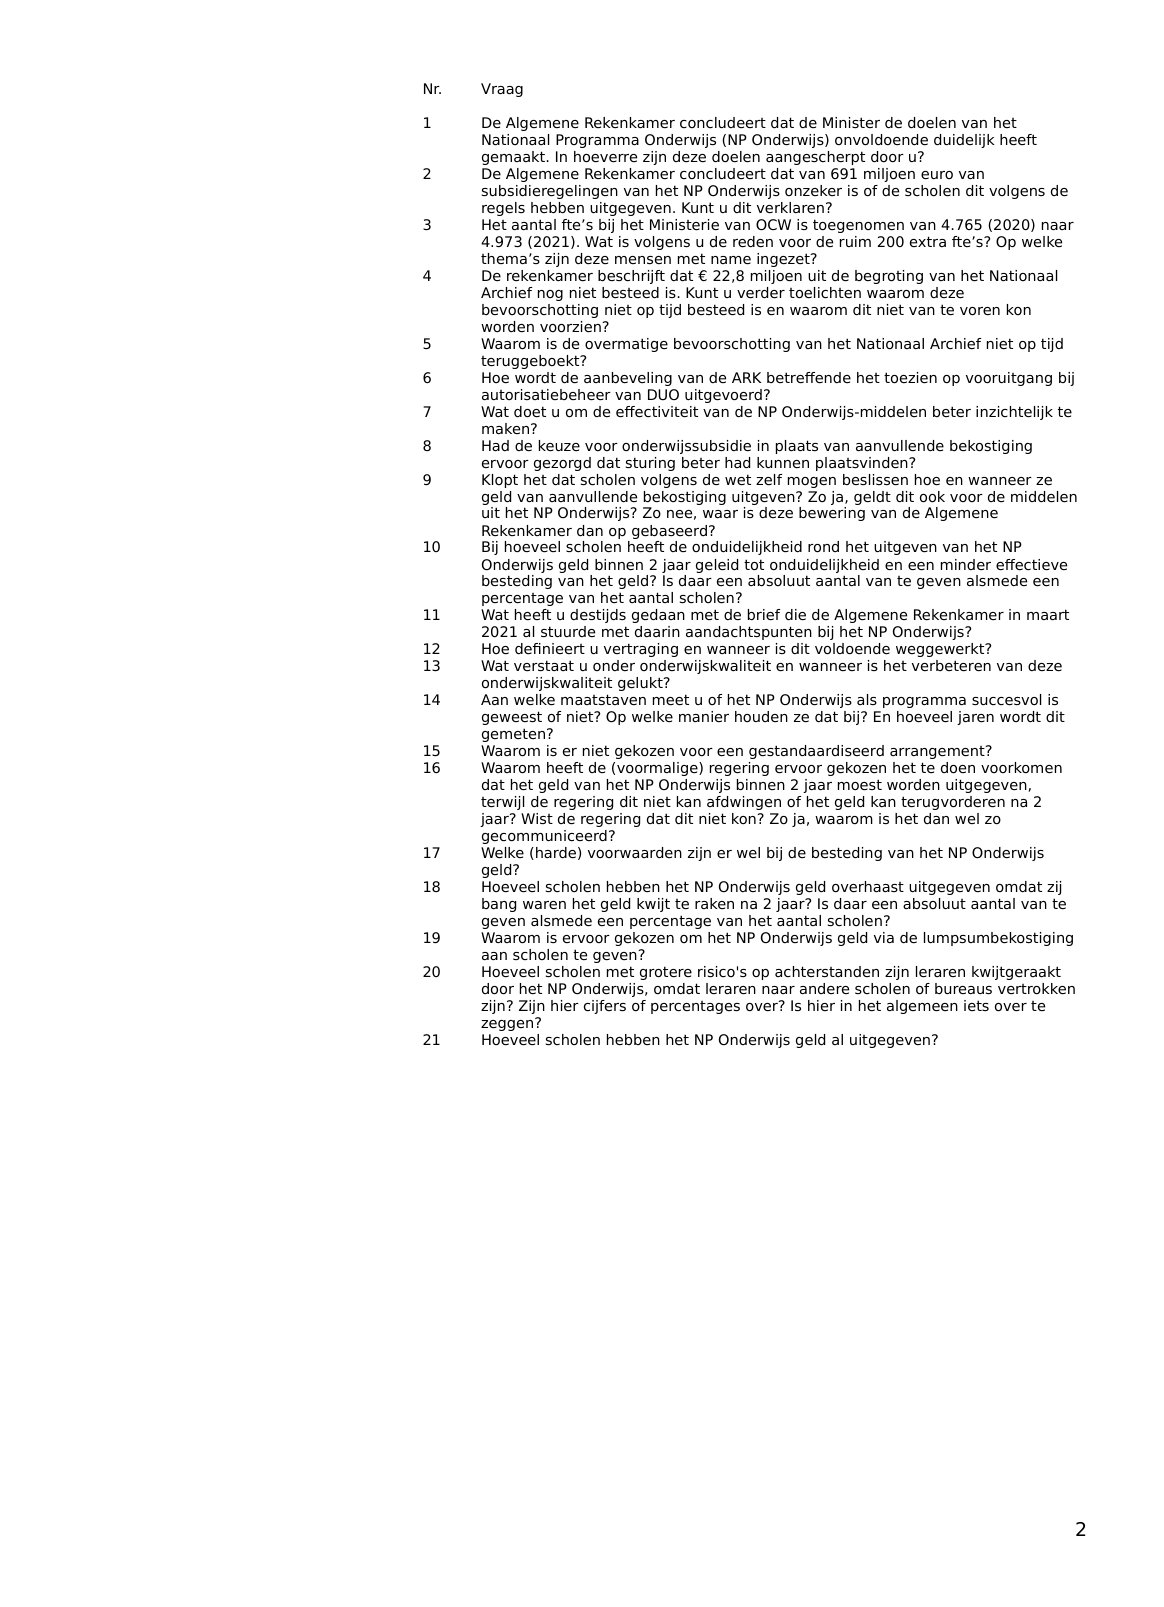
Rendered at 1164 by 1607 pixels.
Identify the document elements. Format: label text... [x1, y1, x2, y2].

table_cell Klopt het dat scholen volgens de wet zelf mogen beslissen hoe en wanneer ze geld van aanvullende bekostiging uitgeven? Zo ja, geldt dit ook voor de middelen uit het NP Onderwijs? Zo nee, waar is deze bewering van de Algemene Rekenkamer dan op gebaseerd? [475, 471, 1087, 539]
table_cell Hoe wordt de aanbeveling van de ARK betreffende het toezien op vooruitgang bij autorisatiebeheer van DUO uitgevoerd? [475, 370, 1087, 403]
table_cell Waarom heeft de (voormalige) regering ervoor gekozen het te doen voorkomen dat het geld van het NP Onderwijs binnen 2 jaar moest worden uitgegeven, terwijl de regering dit niet kan afdwingen of het geld kan terugvorderen na 2 jaar? Wist de regering dat dit niet kon? Zo ja, waarom is het dan wel zo gecommuniceerd? [475, 760, 1087, 845]
table_cell Wat heeft u destijds gedaan met de brief die de Algemene Rekenkamer in maart 2021 al stuurde met daarin aandachtspunten bij het NP Onderwijs? [475, 607, 1087, 641]
table_cell 11 [422, 607, 475, 641]
table_cell Had de keuze voor onderwijssubsidie in plaats van aanvullende bekostiging ervoor gezorgd dat sturing beter had kunnen plaatsvinden? [475, 438, 1087, 471]
table_cell 20 [422, 964, 475, 1032]
table_cell 8 [422, 438, 475, 471]
table_cell De rekenkamer beschrijft dat € 22,8 miljoen uit de begroting van het Nationaal Archief nog niet besteed is. Kunt u verder toelichten waarom deze bevoorschotting niet op tijd besteed is en waarom dit niet van te voren kon worden voorzien? [475, 268, 1087, 336]
table_cell Hoeveel scholen hebben het NP Onderwijs geld al uitgegeven? [475, 1032, 1087, 1049]
table_cell Hoe definieert u vertraging en wanneer is dit voldoende weggewerkt? [475, 641, 1087, 658]
table_cell 17 [422, 845, 475, 879]
table_cell Wat doet u om de effectiviteit van de NP Onderwijs-middelen beter inzichtelijk te maken? [475, 404, 1087, 437]
table_cell 14 [422, 692, 475, 743]
table_cell Waarom is de overmatige bevoorschotting van het Nationaal Archief niet op tijd teruggeboekt? [475, 336, 1087, 369]
table_cell 16 [422, 760, 475, 845]
table_cell 18 [422, 879, 475, 930]
table_cell Wat verstaat u onder onderwijskwaliteit en wanneer is het verbeteren van deze onderwijskwaliteit gelukt? [475, 658, 1087, 692]
table_cell Bij hoeveel scholen heeft de onduidelijkheid rond het uitgeven van het NP Onderwijs geld binnen 2 jaar geleid tot onduidelijkheid en een minder effectieve besteding van het geld? Is daar een absoluut aantal van te geven alsmede een percentage van het aantal scholen? [475, 539, 1087, 607]
table_cell 2 [422, 166, 475, 217]
table_cell Waarom is ervoor gekozen om het NP Onderwijs geld via de lumpsumbekostiging aan scholen te geven? [475, 930, 1087, 964]
table_cell 12 [422, 641, 475, 658]
table_cell 1 [422, 115, 475, 166]
table_cell 13 [422, 658, 475, 692]
table_cell Waarom is er niet gekozen voor een gestandaardiseerd arrangement? [475, 743, 1087, 760]
table_header Nr. [422, 81, 475, 98]
table_cell 6 [422, 370, 475, 403]
table_cell 7 [422, 404, 475, 437]
table_cell 4 [422, 268, 475, 336]
table_cell [475, 98, 1087, 115]
table_cell Welke (harde) voorwaarden zijn er wel bij de besteding van het NP Onderwijs geld? [475, 845, 1087, 879]
table_cell Het aantal fte’s bij het Ministerie van OCW is toegenomen van 4.765 (2020) naar 4.973 (2021). Wat is volgens u de reden voor de ruim 200 extra fte’s? Op welke thema’s zijn deze mensen met name ingezet? [475, 217, 1087, 268]
table_cell [422, 98, 475, 115]
table_cell 3 [422, 217, 475, 268]
table_cell Hoeveel scholen met grotere risico's op achterstanden zijn leraren kwijtgeraakt door het NP Onderwijs, omdat leraren naar andere scholen of bureaus vertrokken zijn? Zijn hier cijfers of percentages over? Is hier in het algemeen iets over te zeggen? [475, 964, 1087, 1032]
table_cell 10 [422, 539, 475, 607]
table_cell 19 [422, 930, 475, 964]
table_header Vraag [475, 81, 1087, 98]
table_cell 21 [422, 1032, 475, 1049]
table_cell De Algemene Rekenkamer concludeert dat van 691 miljoen euro van subsidieregelingen van het NP Onderwijs onzeker is of de scholen dit volgens de regels hebben uitgegeven. Kunt u dit verklaren? [475, 166, 1087, 217]
table_cell Hoeveel scholen hebben het NP Onderwijs geld overhaast uitgegeven omdat zij bang waren het geld kwijt te raken na 2 jaar? Is daar een absoluut aantal van te geven alsmede een percentage van het aantal scholen? [475, 879, 1087, 930]
table_cell 5 [422, 336, 475, 369]
table_cell 15 [422, 743, 475, 760]
table_cell De Algemene Rekenkamer concludeert dat de Minister de doelen van het Nationaal Programma Onderwijs (NP Onderwijs) onvoldoende duidelijk heeft gemaakt. In hoeverre zijn deze doelen aangescherpt door u? [475, 115, 1087, 166]
table_cell 9 [422, 471, 475, 539]
table_cell Aan welke maatstaven meet u of het NP Onderwijs als programma succesvol is geweest of niet? Op welke manier houden ze dat bij? En hoeveel jaren wordt dit gemeten? [475, 692, 1087, 743]
